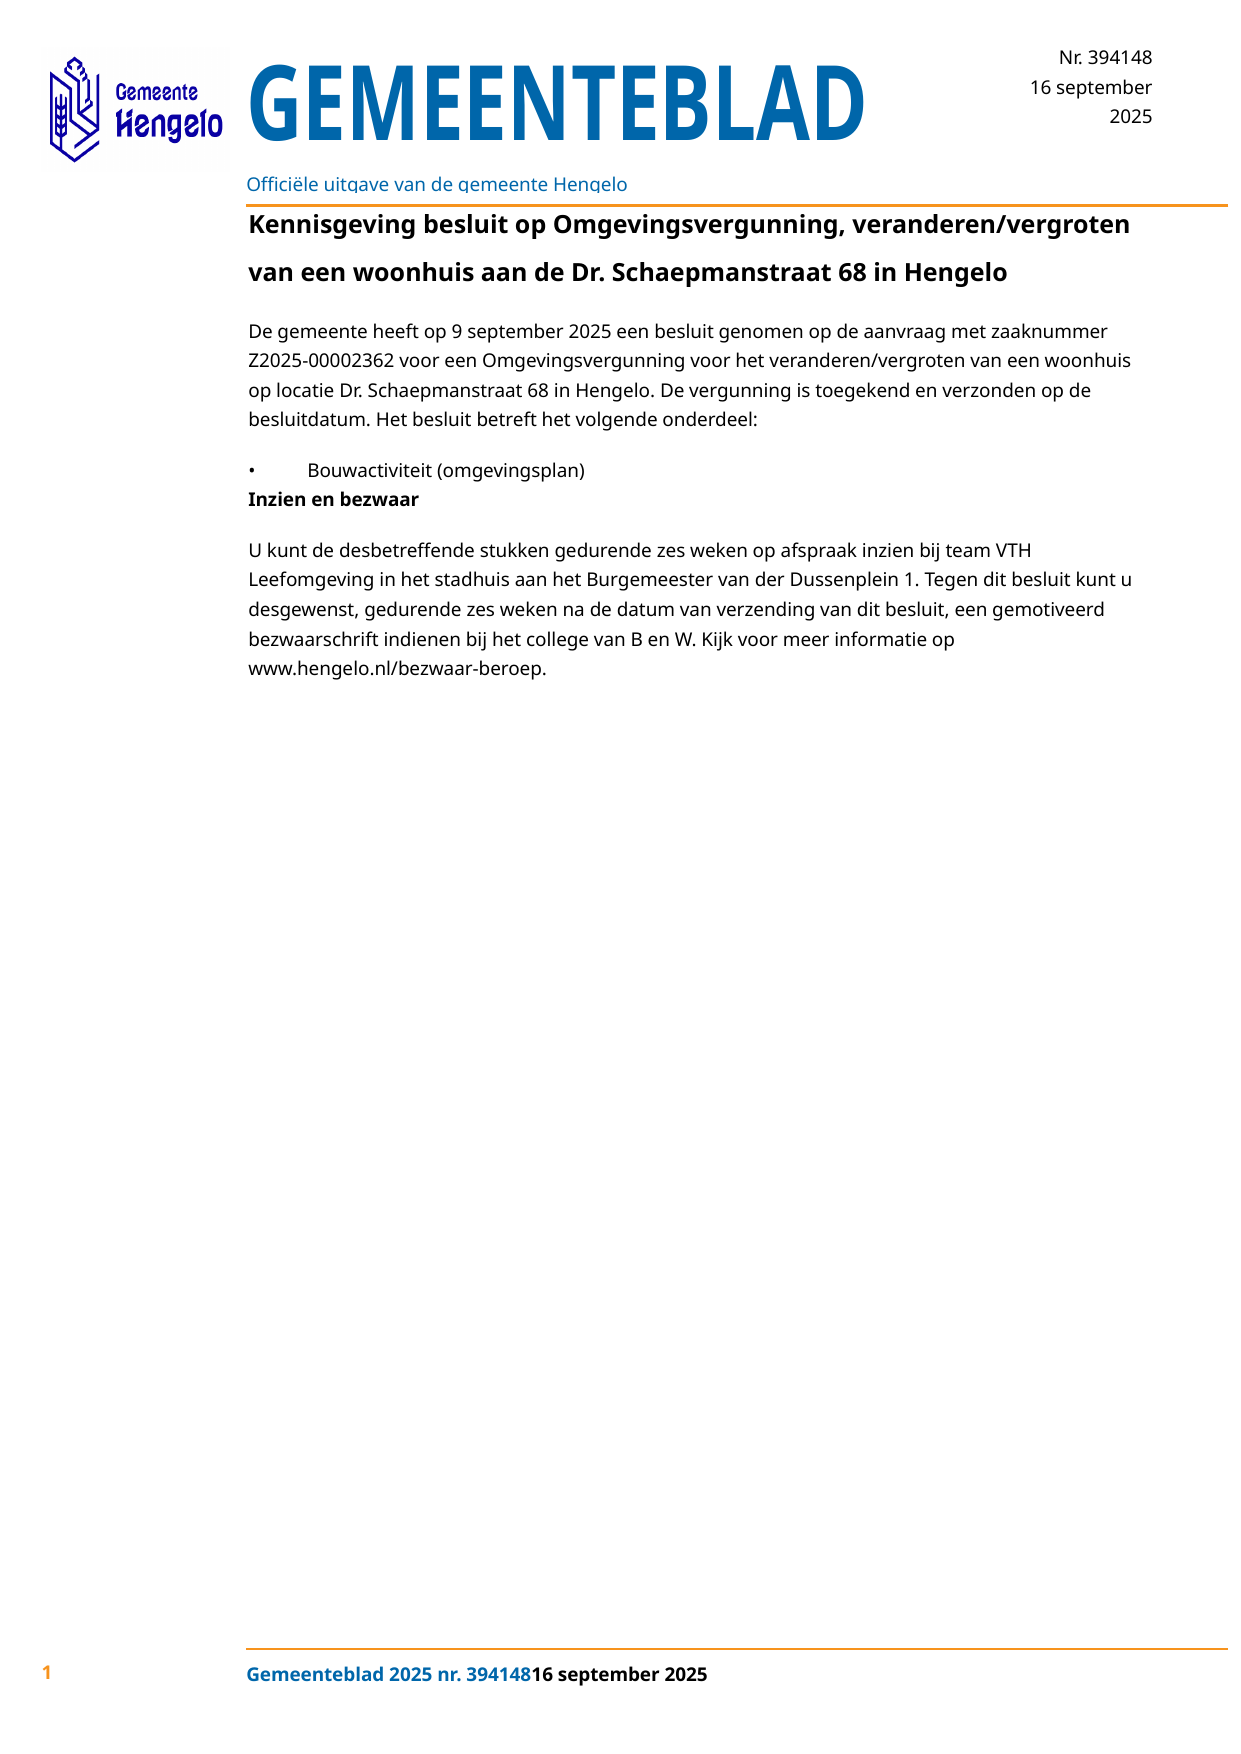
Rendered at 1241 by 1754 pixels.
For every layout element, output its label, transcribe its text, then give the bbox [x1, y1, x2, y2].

picture [41, 47, 231, 172]
text U kunt de desbetreffende stukken gedurende zes weken op afspraak inzien bij team VTH Leefomgeving in het stadhuis aan het Burgemeester van der Dussenplein 1. Tegen dit besluit kunt u desgewenst, gedurende zes weken na de datum van verzending van dit besluit, een gemotiveerd bezwaarschrift indienen bij het college van B en W. Kijk voor meer informatie op www.hengelo.nl/bezwaar-beroep. [248, 537, 1152, 681]
list Bouwactiviteit (omgevingsplan) [248, 457, 1152, 483]
text De gemeente heeft op 9 september 2025 een besluit genomen op de aanvraag met zaaknummer Z2025-00002362 voor een Omgevingsvergunning voor het veranderen/vergroten van een woonhuis op locatie Dr. Schaepmanstraat 68 in Hengelo. De vergunning is toegekend en verzonden op de besluitdatum. Het besluit betreft het volgende onderdeel: [248, 318, 1152, 432]
text Inzien en bezwaar [248, 487, 1152, 512]
text Kennisgeving besluit op Omgevingsvergunning, veranderen/vergroten van een woonhuis aan de Dr. Schaepmanstraat 68 in Hengelo [248, 207, 1152, 288]
